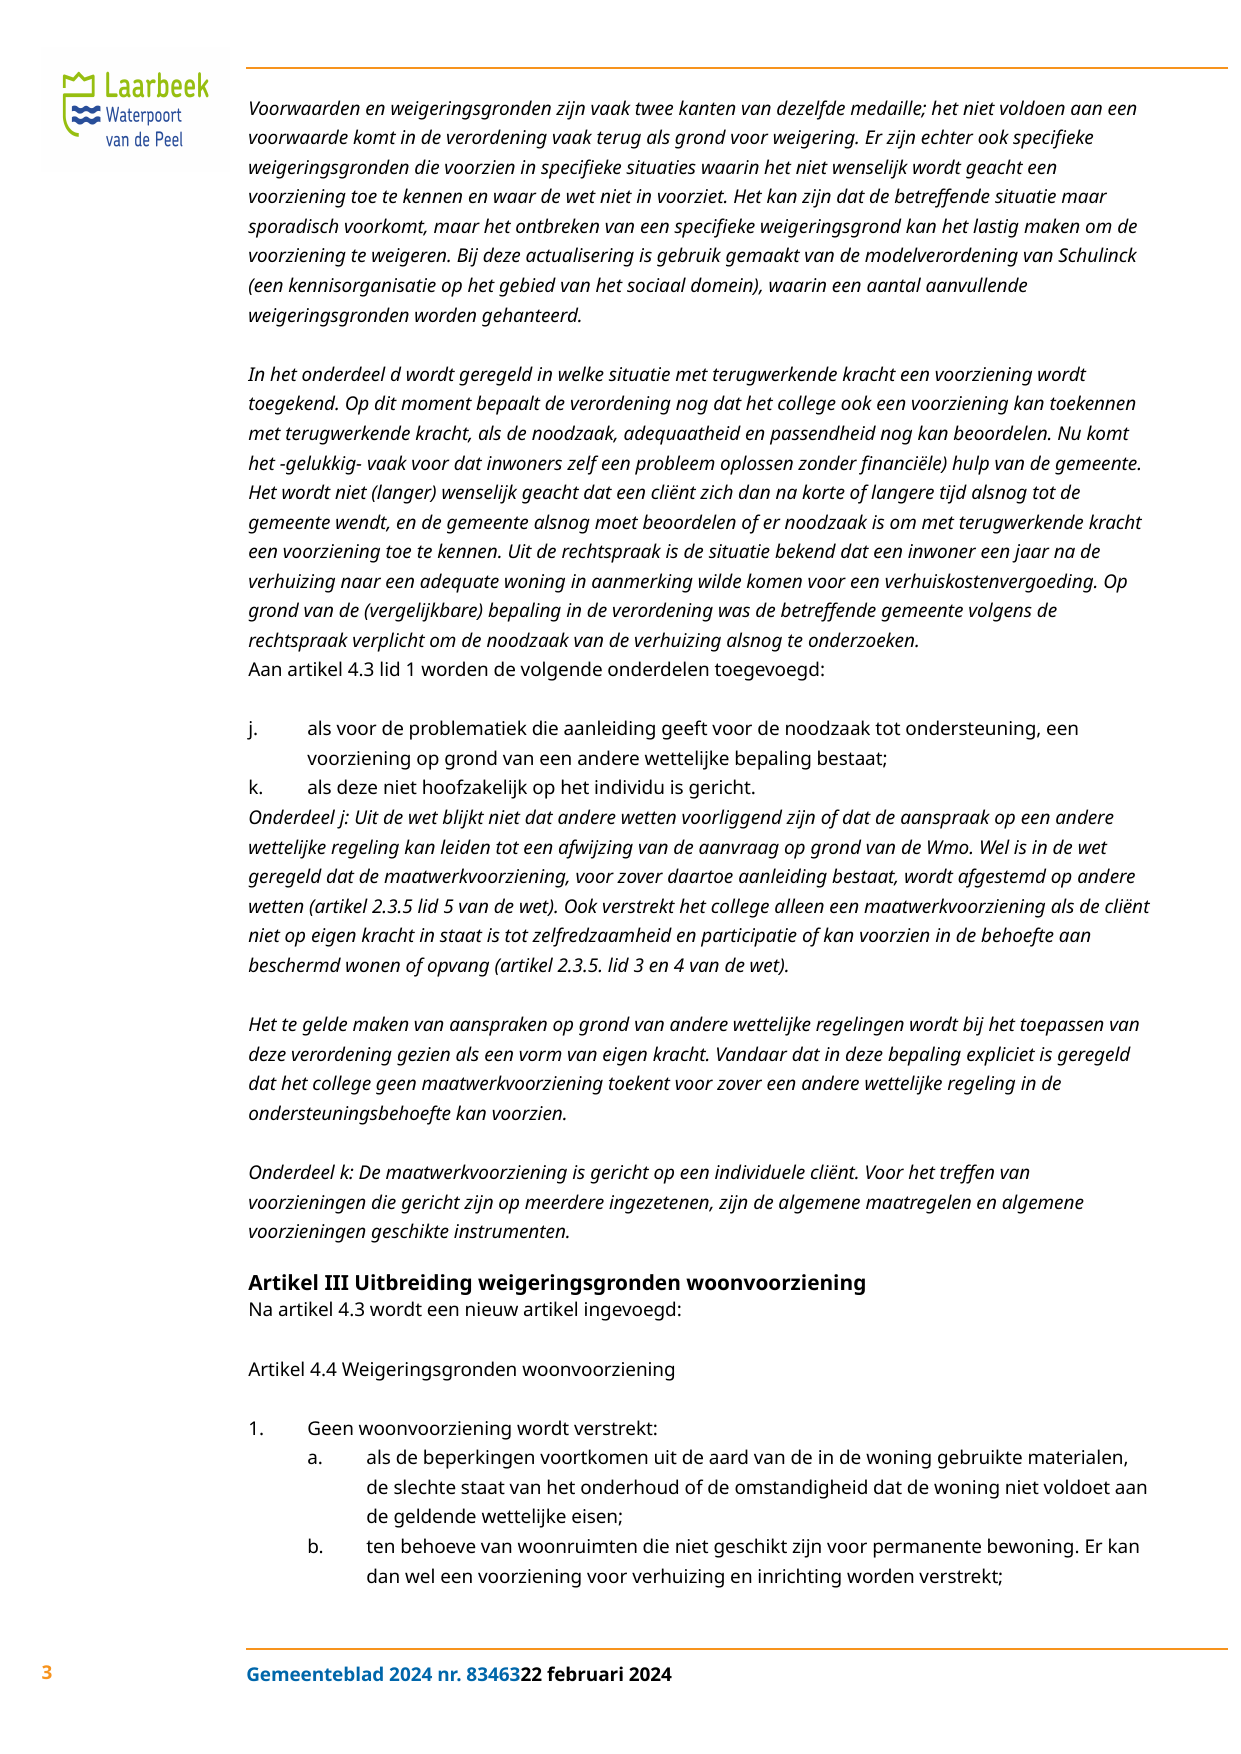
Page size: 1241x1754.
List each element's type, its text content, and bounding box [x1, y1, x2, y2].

picture [41, 47, 231, 172]
list als voor de problematiek die aanleiding geeft voor de noodzaak tot ondersteuning, een voorziening op grond van een andere wettelijke bepaling bestaat; [248, 715, 1152, 771]
text Artikel 4.4 Weigeringsgronden woonvoorziening [248, 1356, 1152, 1382]
list Geen woonvoorziening wordt verstrekt: [248, 1415, 1152, 1441]
text Aan artikel 4.3 lid 1 worden de volgende onderdelen toegevoegd: [248, 656, 1152, 682]
table_header Onderdeel j: Uit de wet blijkt niet dat andere wetten voorliggend zijn of dat de aanspraak op een andere wettelijke regeling kan leiden tot een afwijzing van de aanvraag op grond van de Wmo. Wel is in de wet geregeld dat de maatwerkvoorziening, voor zover daartoe aanleiding bestaat, wordt afgestemd op andere wetten (artikel 2.3.5 lid 5 van de wet). Ook verstrekt het college alleen een maatwerkvoorziening als de cliënt niet op eigen kracht in staat is tot zelfredzaamheid en participatie of kan voorzien in de behoefte aan beschermd wonen of opvang (artikel 2.3.5. lid 3 en 4 van de wet). Het te gelde maken van aanspraken op grond van andere wettelijke regelingen wordt bij het toepassen van deze verordening gezien als een vorm van eigen kracht. Vandaar dat in deze bepaling expliciet is geregeld dat het college geen maatwerkvoorziening toekent voor zover een andere wettelijke regeling in de ondersteuningsbehoefte kan voorzien. Onderdeel k: De maatwerkvoorziening is gericht op een individuele cliënt. Voor het treffen van voorzieningen die gericht zijn op meerdere ingezetenen, zijn de algemene maatregelen en algemene voorzieningen geschikte instrumenten. [248, 804, 1152, 1244]
list als de beperkingen voortkomen uit de aard van de in de woning gebruikte materialen, de slechte staat van het onderhoud of de omstandigheid dat de woning niet voldoet aan de geldende wettelijke eisen; [307, 1444, 1152, 1529]
list ten behoeve van woonruimten die niet geschikt zijn voor permanente bewoning. Er kan dan wel een voorziening voor verhuizing en inrichting worden verstrekt; [307, 1533, 1152, 1589]
text Na artikel 4.3 wordt een nieuw artikel ingevoegd: [248, 1297, 1152, 1322]
table_header Voorwaarden en weigeringsgronden zijn vaak twee kanten van dezelfde medaille; het niet voldoen aan een voorwaarde komt in de verordening vaak terug als grond voor weigering. Er zijn echter ook specifieke weigeringsgronden die voorzien in specifieke situaties waarin het niet wenselijk wordt geacht een voorziening toe te kennen en waar de wet niet in voorziet. Het kan zijn dat de betreffende situatie maar sporadisch voorkomt, maar het ontbreken van een specifieke weigeringsgrond kan het lastig maken om de voorziening te weigeren. Bij deze actualisering is gebruik gemaakt van de modelverordening van Schulinck (een kennisorganisatie op het gebied van het sociaal domein), waarin een aantal aanvullende weigeringsgronden worden gehanteerd. In het onderdeel d wordt geregeld in welke situatie met terugwerkende kracht een voorziening wordt toegekend. Op dit moment bepaalt de verordening nog dat het college ook een voorziening kan toekennen met terugwerkende kracht, als de noodzaak, adequaatheid en passendheid nog kan beoordelen. Nu komt het -gelukkig- vaak voor dat inwoners zelf een probleem oplossen zonder financiële) hulp van de gemeente. Het wordt niet (langer) wenselijk geacht dat een cliënt zich dan na korte of langere tijd alsnog tot de gemeente wendt, en de gemeente alsnog moet beoordelen of er noodzaak is om met terugwerkende kracht een voorziening toe te kennen. Uit de rechtspraak is de situatie bekend dat een inwoner een jaar na de verhuizing naar een adequate woning in aanmerking wilde komen voor een verhuiskostenvergoeding. Op grond van de (vergelijkbare) bepaling in de verordening was de betreffende gemeente volgens de rechtspraak verplicht om de noodzaak van de verhuizing alsnog te onderzoeken. [248, 95, 1152, 653]
list als deze niet hoofzakelijk op het individu is gericht. [248, 774, 1152, 800]
text Artikel III Uitbreiding weigeringsgronden woonvoorziening [248, 1268, 1152, 1297]
